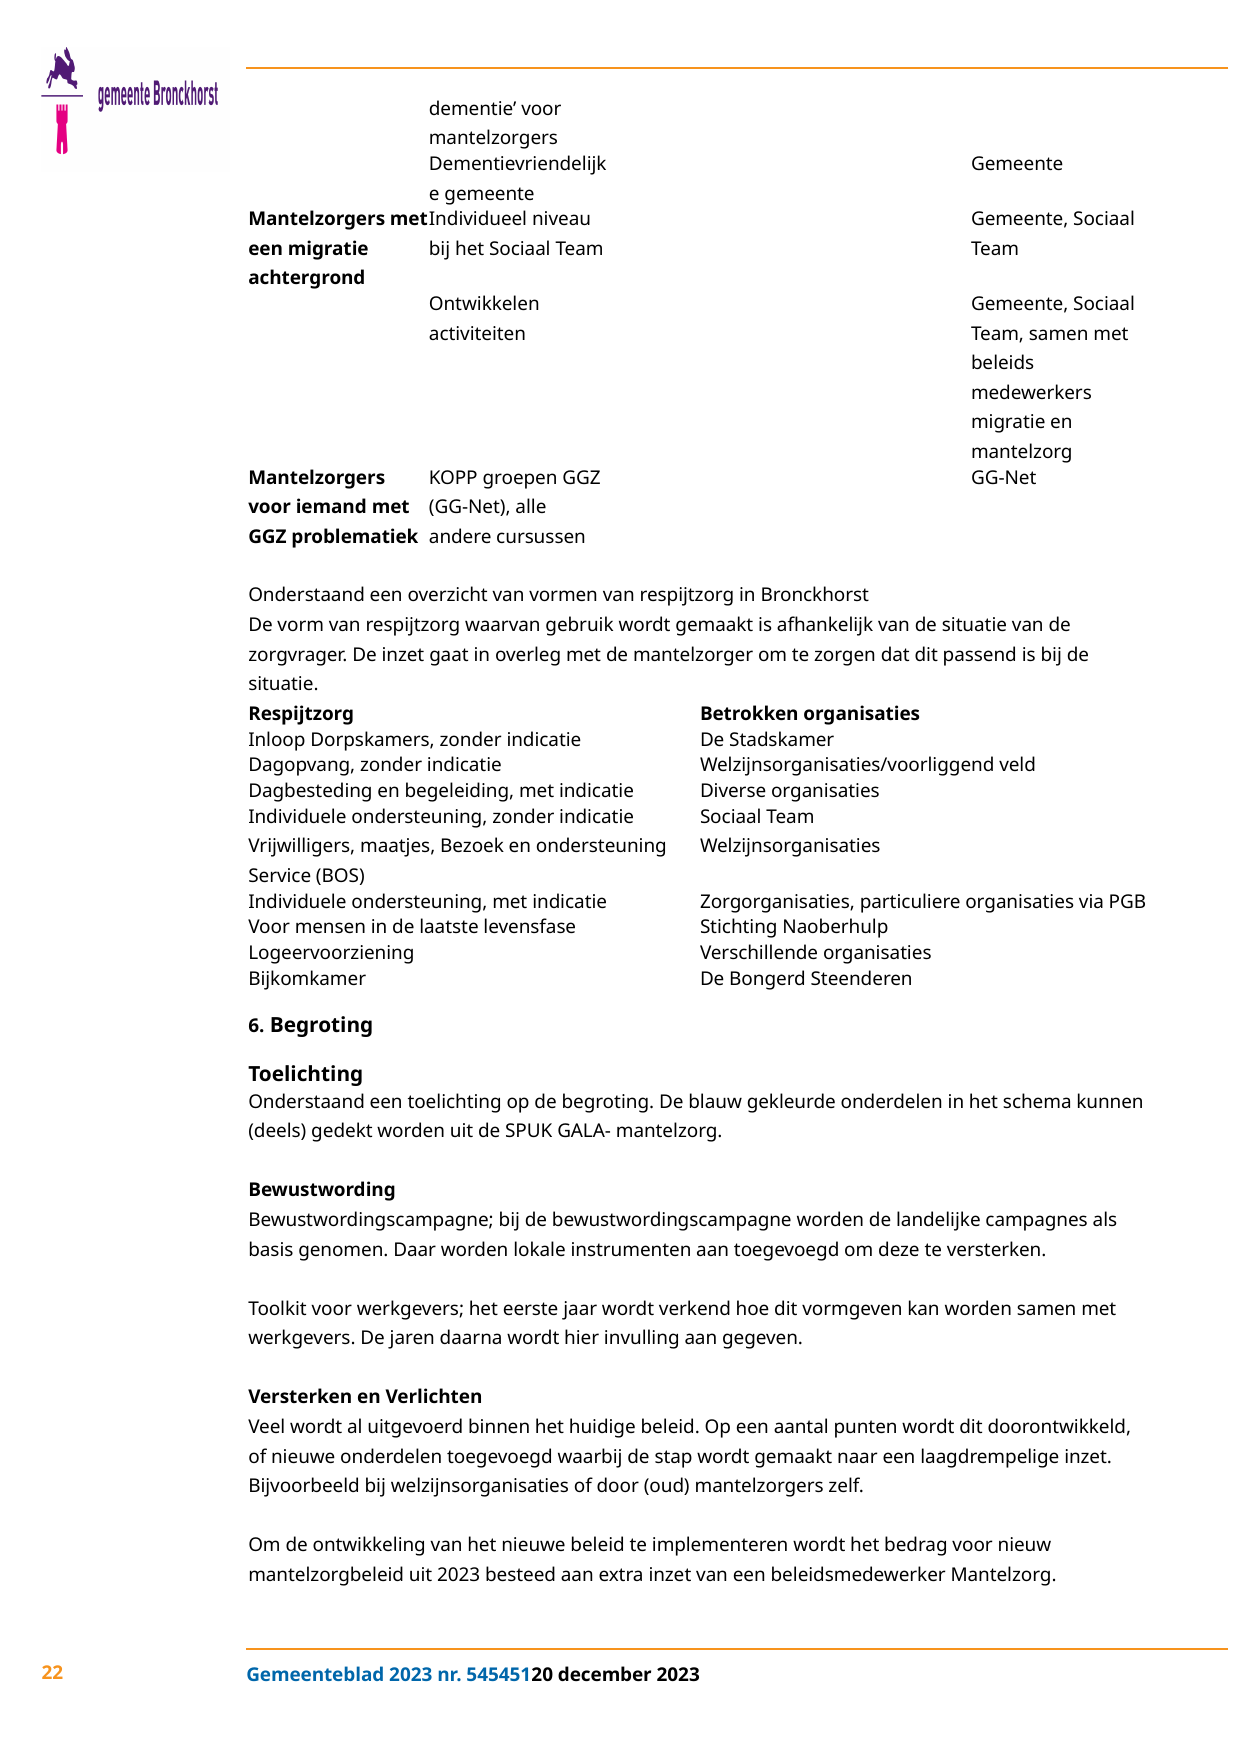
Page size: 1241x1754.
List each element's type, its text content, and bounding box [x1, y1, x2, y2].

table_cell Dementievriendelijke gemeente [429, 150, 609, 205]
table_cell Verschillende organisaties [700, 939, 1152, 965]
table_cell [609, 150, 790, 205]
table_cell [248, 95, 429, 150]
text Bewustwordingscampagne; bij de bewustwordingscampagne worden de landelijke campagnes als basis genomen. Daar worden lokale instrumenten aan toegevoegd om deze te versterken. [248, 1206, 1152, 1261]
table_cell Welzijnsorganisaties/voorliggend veld [700, 752, 1152, 777]
table_header Respijtzorg [248, 700, 700, 726]
text De vorm van respijtzorg waarvan gebruik wordt gemaakt is afhankelijk van de situatie van de zorgvrager. De inzet gaat in overleg met de mantelzorger om te zorgen dat dit passend is bij de situatie. [248, 611, 1152, 696]
picture [41, 47, 231, 172]
table_cell [248, 150, 429, 205]
text Onderstaand een toelichting op de begroting. De blauw gekleurde onderdelen in het schema kunnen (deels) gedekt worden uit de SPUK GALA- mantelzorg. [248, 1088, 1152, 1143]
table_cell [609, 290, 790, 464]
table_cell Voor mensen in de laatste levensfase [248, 914, 700, 939]
table_cell Zorgorganisaties, particuliere organisaties via PGB [700, 888, 1152, 914]
table_cell De Bongerd Steenderen [700, 965, 1152, 991]
text Toelichting [248, 1059, 1152, 1088]
table_cell Gemeente [971, 150, 1152, 205]
table_cell [609, 95, 790, 150]
table_cell Dagopvang, zonder indicatie [248, 752, 700, 777]
text Onderstaand een overzicht van vormen van respijtzorg in Bronckhorst [248, 582, 1152, 607]
table_cell [609, 205, 790, 290]
text Om de ontwikkeling van het nieuwe beleid te implementeren wordt het bedrag voor nieuw mantelzorgbeleid uit 2023 besteed aan extra inzet van een beleidsmedewerker Mantelzorg. [248, 1532, 1152, 1587]
table_cell [790, 205, 971, 290]
table_cell Stichting Naoberhulp [700, 914, 1152, 939]
table_cell Logeervoorziening [248, 939, 700, 965]
table_cell Mantelzorgers met een migratie achtergrond [248, 205, 429, 290]
table_header Betrokken organisaties [700, 700, 1152, 726]
table_cell Individueel niveau bij het Sociaal Team [429, 205, 609, 290]
text Versterken en Verlichten [248, 1384, 1152, 1409]
table_cell Individuele ondersteuning, met indicatie [248, 888, 700, 914]
table_cell Sociaal Team Welzijnsorganisaties [700, 803, 1152, 888]
table_cell Gemeente, Sociaal Team, samen met beleids medewerkers migratie en mantelzorg [971, 290, 1152, 464]
table_cell Inloop Dorpskamers, zonder indicatie [248, 726, 700, 752]
table_cell Mantelzorgers voor iemand met GGZ problematiek [248, 464, 429, 549]
table_cell Ontwikkelen activiteiten [429, 290, 609, 464]
text Toolkit voor werkgevers; het eerste jaar wordt verkend hoe dit vormgeven kan worden samen met werkgevers. De jaren daarna wordt hier invulling aan gegeven. [248, 1295, 1152, 1350]
table_cell [971, 95, 1152, 150]
table_cell [790, 464, 971, 549]
table_cell Diverse organisaties [700, 777, 1152, 803]
table_cell Bijkomkamer [248, 965, 700, 991]
table_cell KOPP groepen GGZ (GG-Net), alle andere cursussen [429, 464, 609, 549]
table_cell [790, 150, 971, 205]
table_cell dementie’ voor mantelzorgers [429, 95, 609, 150]
text Bewustwording [248, 1177, 1152, 1202]
table_cell Individuele ondersteuning, zonder indicatie Vrijwilligers, maatjes, Bezoek en ondersteuning Service (BOS) [248, 803, 700, 888]
table_cell [248, 290, 429, 464]
table_cell GG-Net [971, 464, 1152, 549]
table_cell [790, 95, 971, 150]
table_cell Dagbesteding en begeleiding, met indicatie [248, 777, 700, 803]
text Veel wordt al uitgevoerd binnen het huidige beleid. Op een aantal punten wordt dit doorontwikkeld, of nieuwe onderdelen toegevoegd waarbij de stap wordt gemaakt naar een laagdrempelige inzet. Bijvoorbeeld bij welzijnsorganisaties of door (oud) mantelzorgers zelf. [248, 1413, 1152, 1498]
text 6. Begroting [248, 1010, 1152, 1038]
table_cell [790, 290, 971, 464]
table_cell [609, 464, 790, 549]
table_cell De Stadskamer [700, 726, 1152, 752]
table_cell Gemeente, Sociaal Team [971, 205, 1152, 290]
